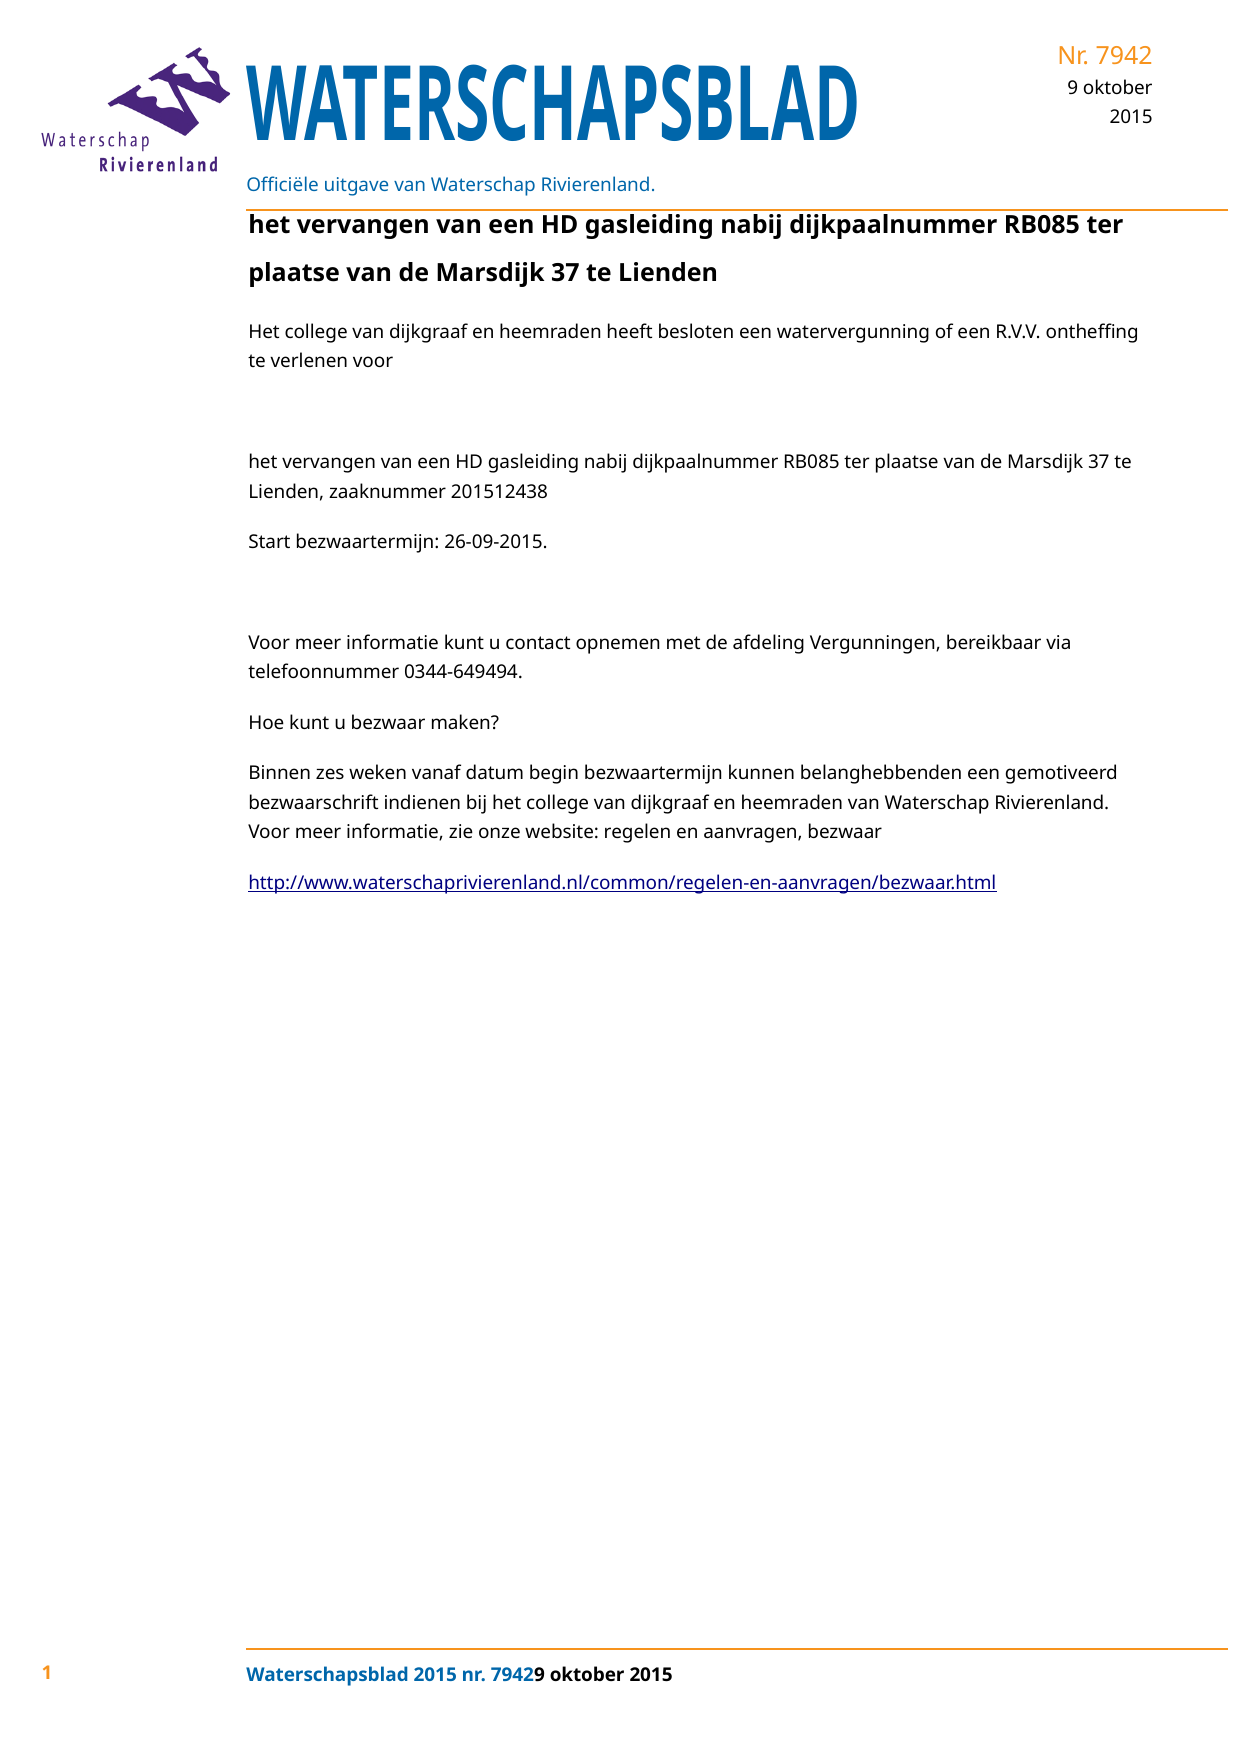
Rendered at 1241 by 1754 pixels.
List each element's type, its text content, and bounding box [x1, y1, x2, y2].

text Voor meer informatie kunt u contact opnemen met de afdeling Vergunningen, bereikbaar via telefoonnummer 0344-649494. [248, 629, 1152, 684]
text het vervangen van een HD gasleiding nabij dijkpaalnummer RB085 ter plaatse van de Marsdijk 37 te Lienden [248, 211, 1152, 288]
text http://www.waterschaprivierenland.nl/common/regelen-en-aanvragen/bezwaar.html [248, 869, 1152, 895]
text Hoe kunt u bezwaar maken? [248, 709, 1152, 735]
text Binnen zes weken vanaf datum begin bezwaartermijn kunnen belanghebbenden een gemotiveerd bezwaarschrift indienen bij het college van dijkgraaf en heemraden van Waterschap Rivierenland. Voor meer informatie, zie onze website: regelen en aanvragen, bezwaar [248, 759, 1152, 844]
text Het college van dijkgraaf en heemraden heeft besloten een watervergunning of een R.V.V. ontheffing te verlenen voor [248, 318, 1152, 373]
picture [41, 47, 231, 172]
text het vervangen van een HD gasleiding nabij dijkpaalnummer RB085 ter plaatse van de Marsdijk 37 te Lienden, zaaknummer 201512438 [248, 448, 1152, 504]
text Start bezwaartermijn: 26-09-2015. [248, 528, 1152, 554]
